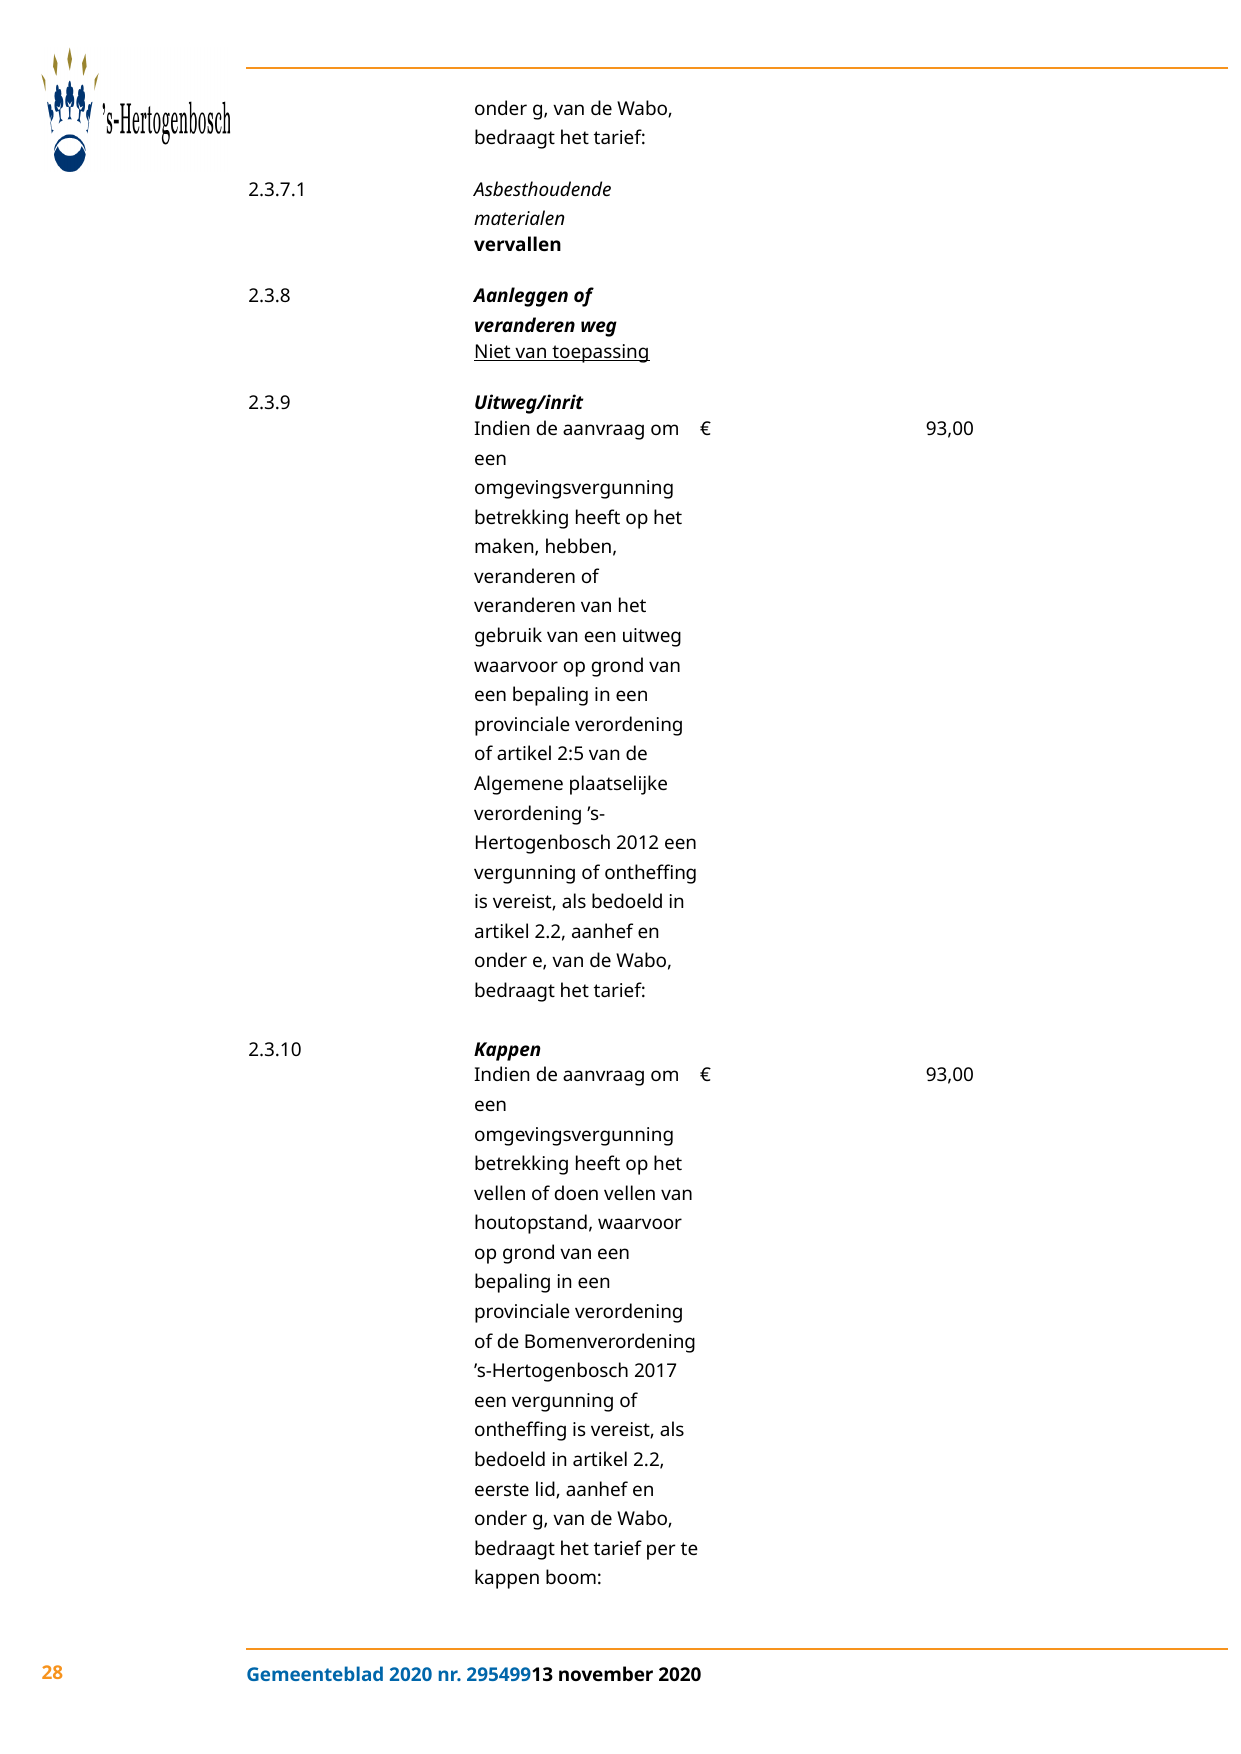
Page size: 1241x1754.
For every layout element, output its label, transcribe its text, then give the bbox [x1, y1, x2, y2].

table_cell [248, 1062, 474, 1590]
table_cell [700, 389, 926, 415]
table_cell 2.3.8 [248, 283, 474, 338]
table_cell 93,00 [926, 415, 1152, 1003]
table_cell Aanleggen of veranderen weg [474, 283, 700, 338]
table_cell [248, 95, 474, 150]
table_cell [926, 231, 1152, 257]
table_cell [926, 338, 1152, 364]
table_cell [700, 283, 926, 338]
table_cell [248, 415, 474, 1003]
table_cell 2.3.9 [248, 389, 474, 415]
table_cell [926, 389, 1152, 415]
table_cell [700, 338, 926, 364]
table_cell onder g, van de Wabo, bedraagt het tarief: [474, 95, 700, 150]
table_header [700, 1036, 926, 1062]
table_cell [248, 257, 474, 283]
picture [41, 47, 231, 172]
table_cell [926, 176, 1152, 231]
table_cell 2.3.7.1 [248, 176, 474, 231]
table_cell [700, 95, 926, 150]
table_cell [248, 231, 474, 257]
table_header Kappen [474, 1036, 700, 1062]
table_cell 93,00 [926, 1062, 1152, 1590]
table_cell Indien de aanvraag om een omgevingsvergunning betrekking heeft op het vellen of doen vellen van houtopstand, waarvoor op grond van een bepaling in een provinciale verordening of de Bomenverordening ’s-Hertogenbosch 2017 een vergunning of ontheffing is vereist, als bedoeld in artikel 2.2, eerste lid, aanhef en onder g, van de Wabo, bedraagt het tarief per te kappen boom: [474, 1062, 700, 1590]
table_cell Indien de aanvraag om een omgevingsvergunning betrekking heeft op het maken, hebben, veranderen of veranderen van het gebruik van een uitweg waarvoor op grond van een bepaling in een provinciale verordening of artikel 2:5 van de Algemene plaatselijke verordening ’s-Hertogenbosch 2012 een vergunning of ontheffing is vereist, als bedoeld in artikel 2.2, aanhef en onder e, van de Wabo, bedraagt het tarief: [474, 415, 700, 1003]
table_cell [248, 150, 474, 176]
table_cell [926, 283, 1152, 338]
table_cell € [700, 415, 926, 1003]
table_cell [700, 231, 926, 257]
table_cell Niet van toepassing [474, 338, 700, 364]
table_header [926, 1036, 1152, 1062]
table_cell [700, 176, 926, 231]
table_cell [248, 364, 474, 389]
table_header 2.3.10 [248, 1036, 474, 1062]
table_cell € [700, 1062, 926, 1590]
table_cell Asbesthoudende materialen [474, 176, 700, 231]
table_cell [248, 338, 474, 364]
table_cell [926, 95, 1152, 150]
table_cell vervallen [474, 231, 700, 257]
table_cell Uitweg/inrit [474, 389, 700, 415]
